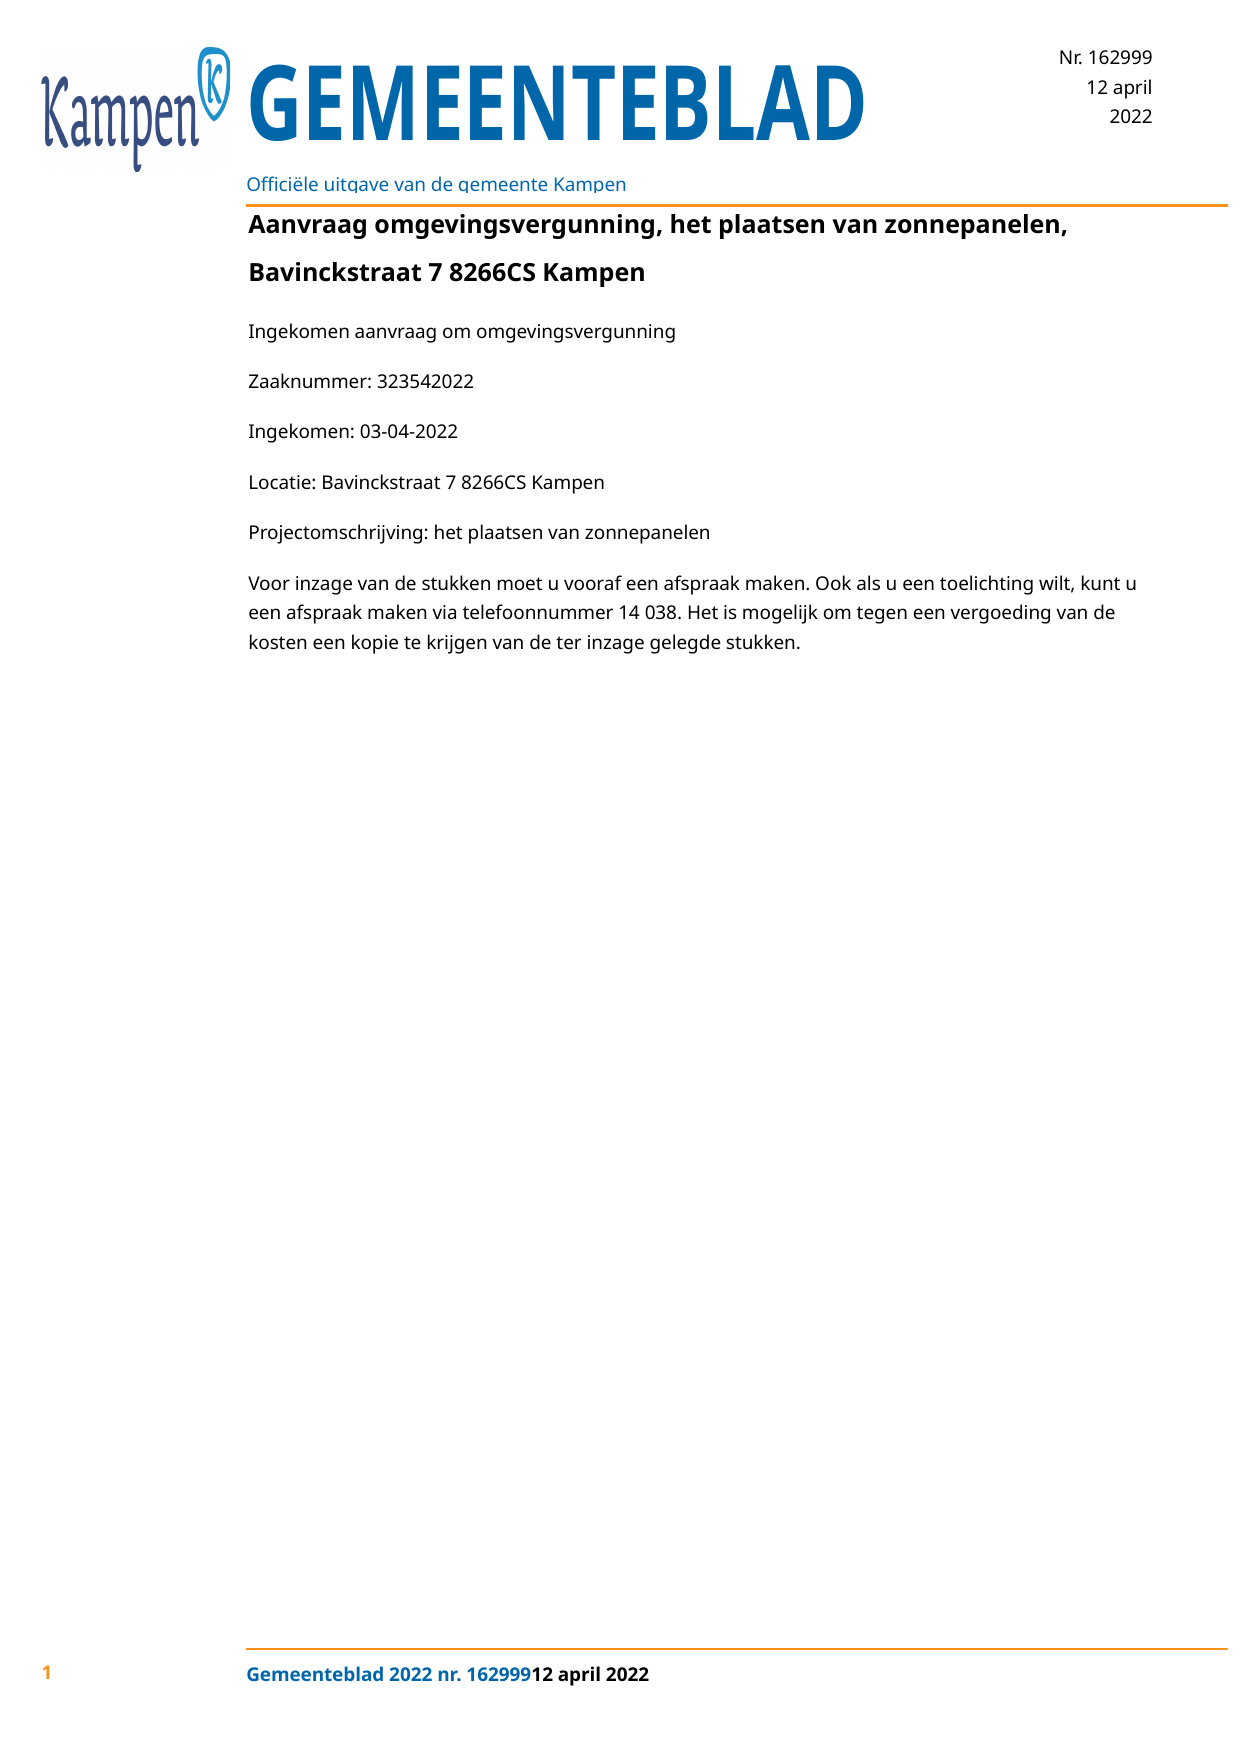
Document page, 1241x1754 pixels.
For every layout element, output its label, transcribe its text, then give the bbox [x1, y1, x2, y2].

text Zaaknummer: 323542022 [248, 368, 1152, 394]
text Projectomschrijving: het plaatsen van zonnepanelen [248, 519, 1152, 545]
picture [41, 47, 231, 172]
text Ingekomen: 03-04-2022 [248, 419, 1152, 444]
text Ingekomen aanvraag om omgevingsvergunning [248, 318, 1152, 344]
text Locatie: Bavinckstraat 7 8266CS Kampen [248, 469, 1152, 495]
text Voor inzage van de stukken moet u vooraf een afspraak maken. Ook als u een toelichting wilt, kunt u een afspraak maken via telefoonnummer 14 038. Het is mogelijk om tegen een vergoeding van de kosten een kopie te krijgen van de ter inzage gelegde stukken. [248, 570, 1152, 655]
text Aanvraag omgevingsvergunning, het plaatsen van zonnepanelen, Bavinckstraat 7 8266CS Kampen [248, 207, 1152, 288]
